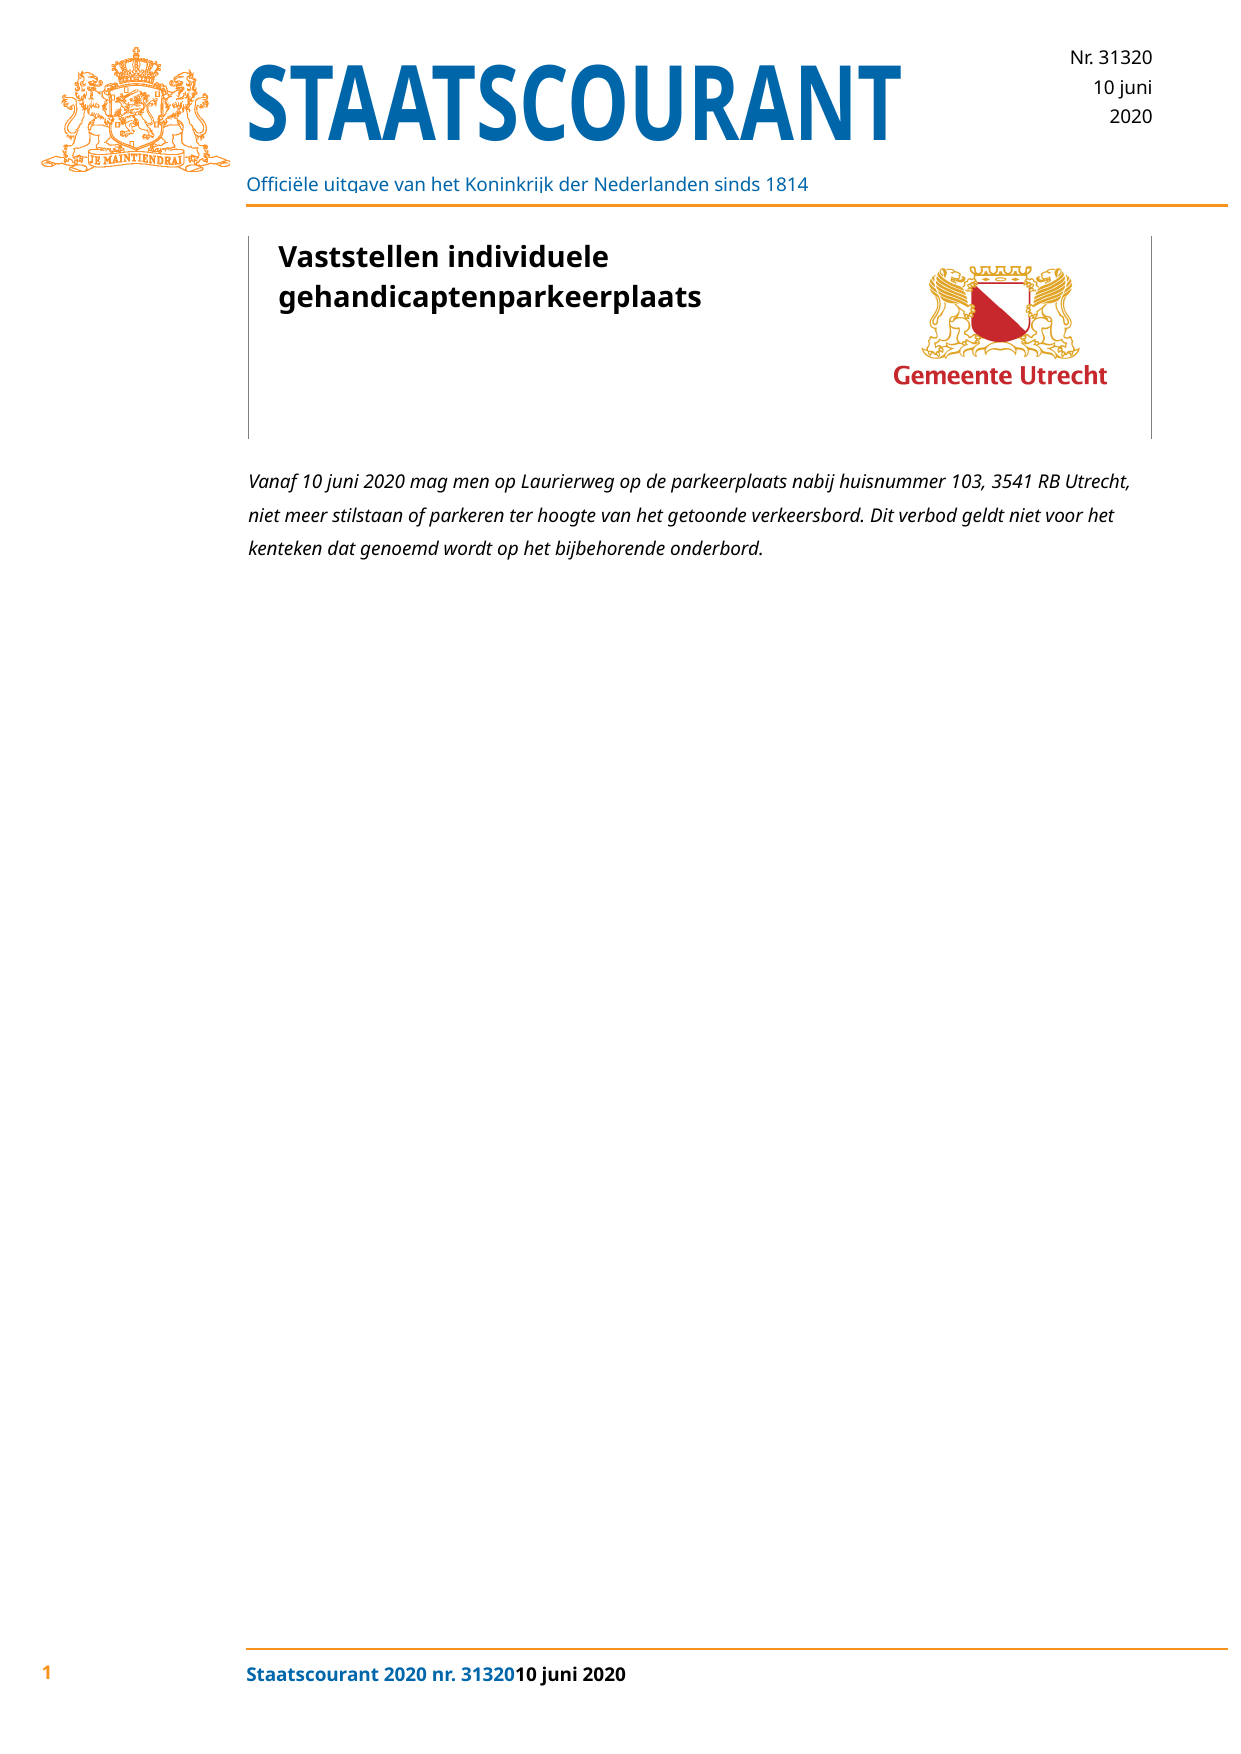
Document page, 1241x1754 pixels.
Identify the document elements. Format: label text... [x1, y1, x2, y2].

table_header [850, 414, 1151, 439]
text Vanaf 10 juni 2020 mag men op Laurierweg op de parkeerplaats nabij huisnummer 103, 3541 RB Utrecht, niet meer stilstaan of parkeren ter hoogte van het getoonde verkeersbord. Dit verbod geldt niet voor het kenteken dat genoemd wordt op het bijbehorende onderbord. [248, 469, 1152, 561]
picture [882, 236, 1119, 414]
picture [41, 47, 231, 172]
table_header [1119, 236, 1151, 413]
table_header Vaststellen individuele gehandicaptenparkeerplaats [249, 236, 850, 439]
table_header [850, 236, 882, 413]
